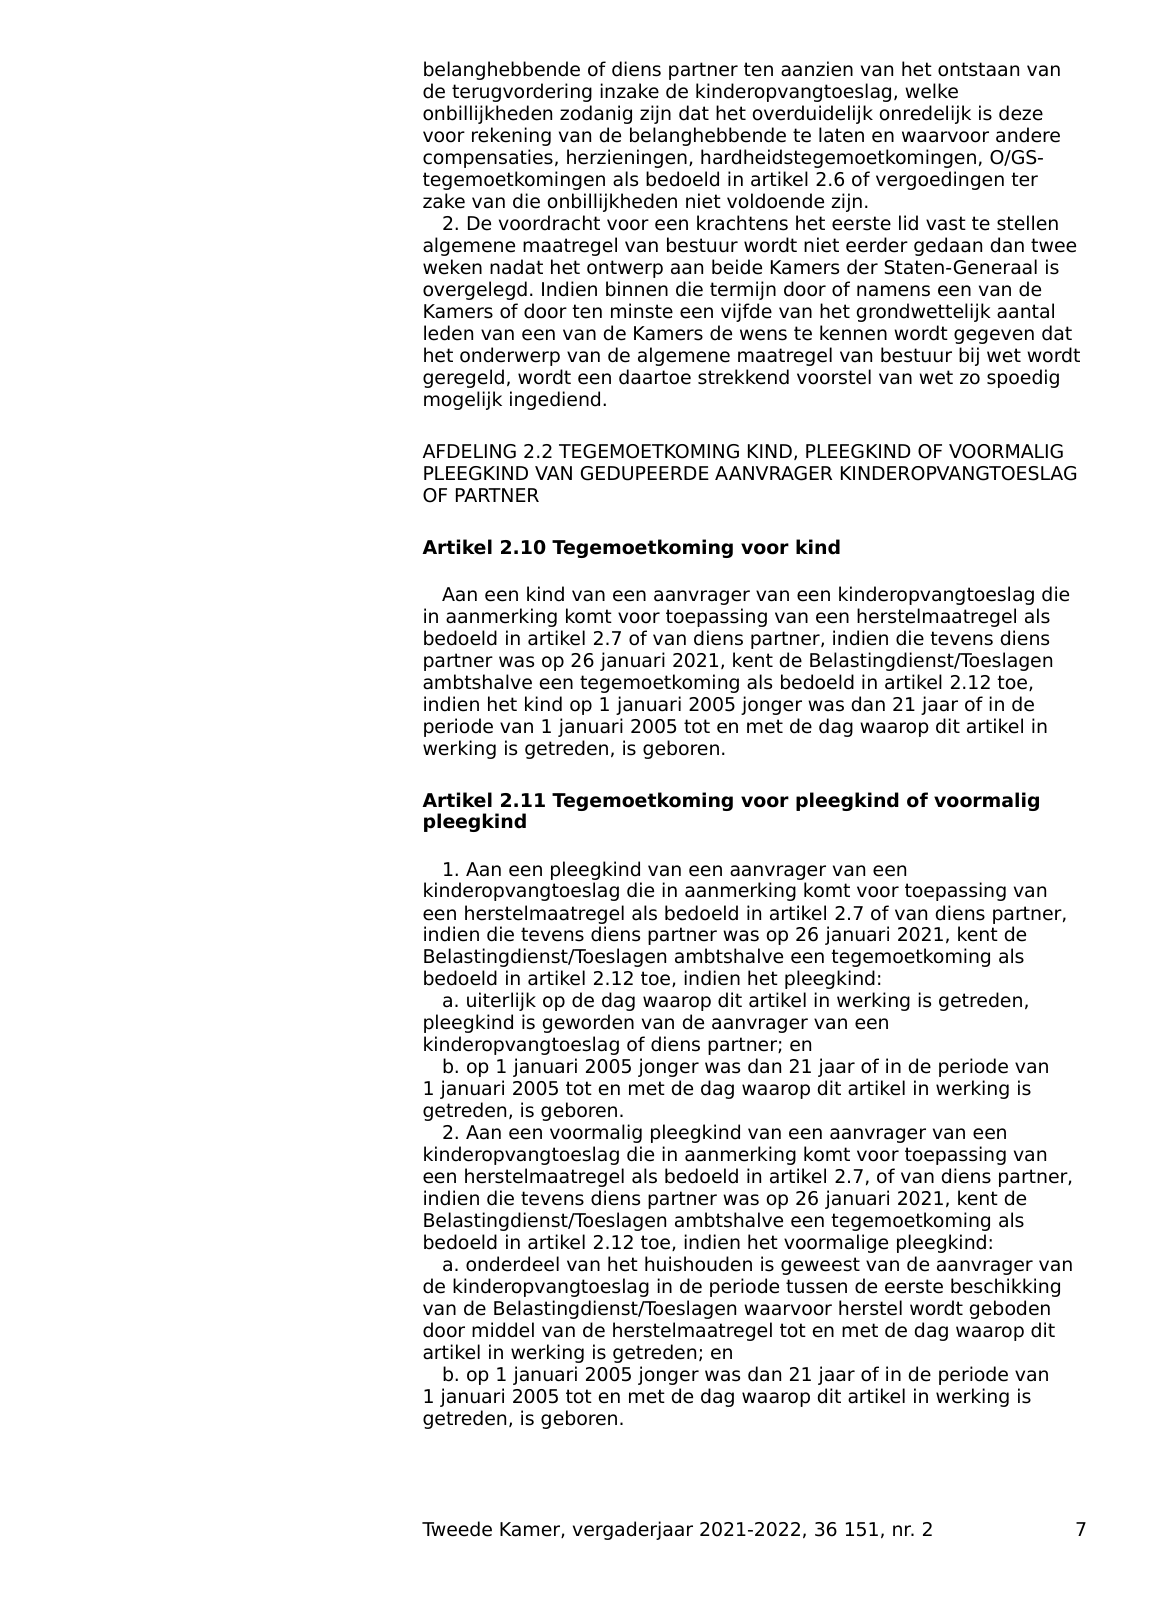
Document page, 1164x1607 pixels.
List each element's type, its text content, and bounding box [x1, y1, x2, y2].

text 2. De voordracht voor een krachtens het eerste lid vast te stellen algemene maatregel van bestuur wordt niet eerder gedaan dan twee weken nadat het ontwerp aan beide Kamers der Staten-Generaal is overgelegd. Indien binnen die termijn door of namens een van de Kamers of door ten minste een vijfde van het grondwettelijk aantal leden van een van de Kamers de wens te kennen wordt gegeven dat het onderwerp van de algemene maatregel van bestuur bij wet wordt geregeld, wordt een daartoe strekkend voorstel van wet zo spoedig mogelijk ingediend. [422, 213, 1087, 411]
text a. uiterlijk op de dag waarop dit artikel in werking is getreden, pleegkind is geworden van de aanvrager van een kinderopvangtoeslag of diens partner; en [422, 990, 1087, 1056]
subtitle Artikel 2.11 Tegemoetkoming voor pleegkind of voormalig pleegkind [422, 789, 1087, 833]
text 2. Aan een voormalig pleegkind van een aanvrager van een kinderopvangtoeslag die in aanmerking komt voor toepassing van een herstelmaatregel als bedoeld in artikel 2.7, of van diens partner, indien die tevens diens partner was op 26 januari 2021, kent de Belastingdienst/Toeslagen ambtshalve een tegemoetkoming als bedoeld in artikel 2.12 toe, indien het voormalige pleegkind: [422, 1122, 1087, 1254]
text 1. Aan een pleegkind van een aanvrager van een kinderopvangtoeslag die in aanmerking komt voor toepassing van een herstelmaatregel als bedoeld in artikel 2.7 of van diens partner, indien die tevens diens partner was op 26 januari 2021, kent de Belastingdienst/Toeslagen ambtshalve een tegemoetkoming als bedoeld in artikel 2.12 toe, indien het pleegkind: [422, 858, 1087, 990]
subtitle AFDELING 2.2 TEGEMOETKOMING KIND, PLEEGKIND OF VOORMALIG PLEEGKIND VAN GEDUPEERDE AANVRAGER KINDEROPVANGTOESLAG OF PARTNER [422, 441, 1087, 507]
text a. onderdeel van het huishouden is geweest van de aanvrager van de kinderopvangtoeslag in de periode tussen de eerste beschikking van de Belastingdienst/Toeslagen waarvoor herstel wordt geboden door middel van de herstelmaatregel tot en met de dag waarop dit artikel in werking is getreden; en [422, 1254, 1087, 1364]
text b. op 1 januari 2005 jonger was dan 21 jaar of in de periode van 1 januari 2005 tot en met de dag waarop dit artikel in werking is getreden, is geboren. [422, 1056, 1087, 1122]
text Aan een kind van een aanvrager van een kinderopvangtoeslag die in aanmerking komt voor toepassing van een herstelmaatregel als bedoeld in artikel 2.7 of van diens partner, indien die tevens diens partner was op 26 januari 2021, kent de Belastingdienst/Toeslagen ambtshalve een tegemoetkoming als bedoeld in artikel 2.12 toe, indien het kind op 1 januari 2005 jonger was dan 21 jaar of in de periode van 1 januari 2005 tot en met de dag waarop dit artikel in werking is getreden, is geboren. [422, 584, 1087, 759]
text b. op 1 januari 2005 jonger was dan 21 jaar of in de periode van 1 januari 2005 tot en met de dag waarop dit artikel in werking is getreden, is geboren. [422, 1364, 1087, 1430]
subtitle Artikel 2.10 Tegemoetkoming voor kind [422, 537, 1087, 559]
text belanghebbende of diens partner ten aanzien van het ontstaan van de terugvordering inzake de kinderopvangtoeslag, welke onbillijkheden zodanig zijn dat het overduidelijk onredelijk is deze voor rekening van de belanghebbende te laten en waarvoor andere compensaties, herzieningen, hardheidstegemoetkomingen, O/GS-tegemoetkomingen als bedoeld in artikel 2.6 of vergoedingen ter zake van die onbillijkheden niet voldoende zijn. [422, 59, 1087, 213]
